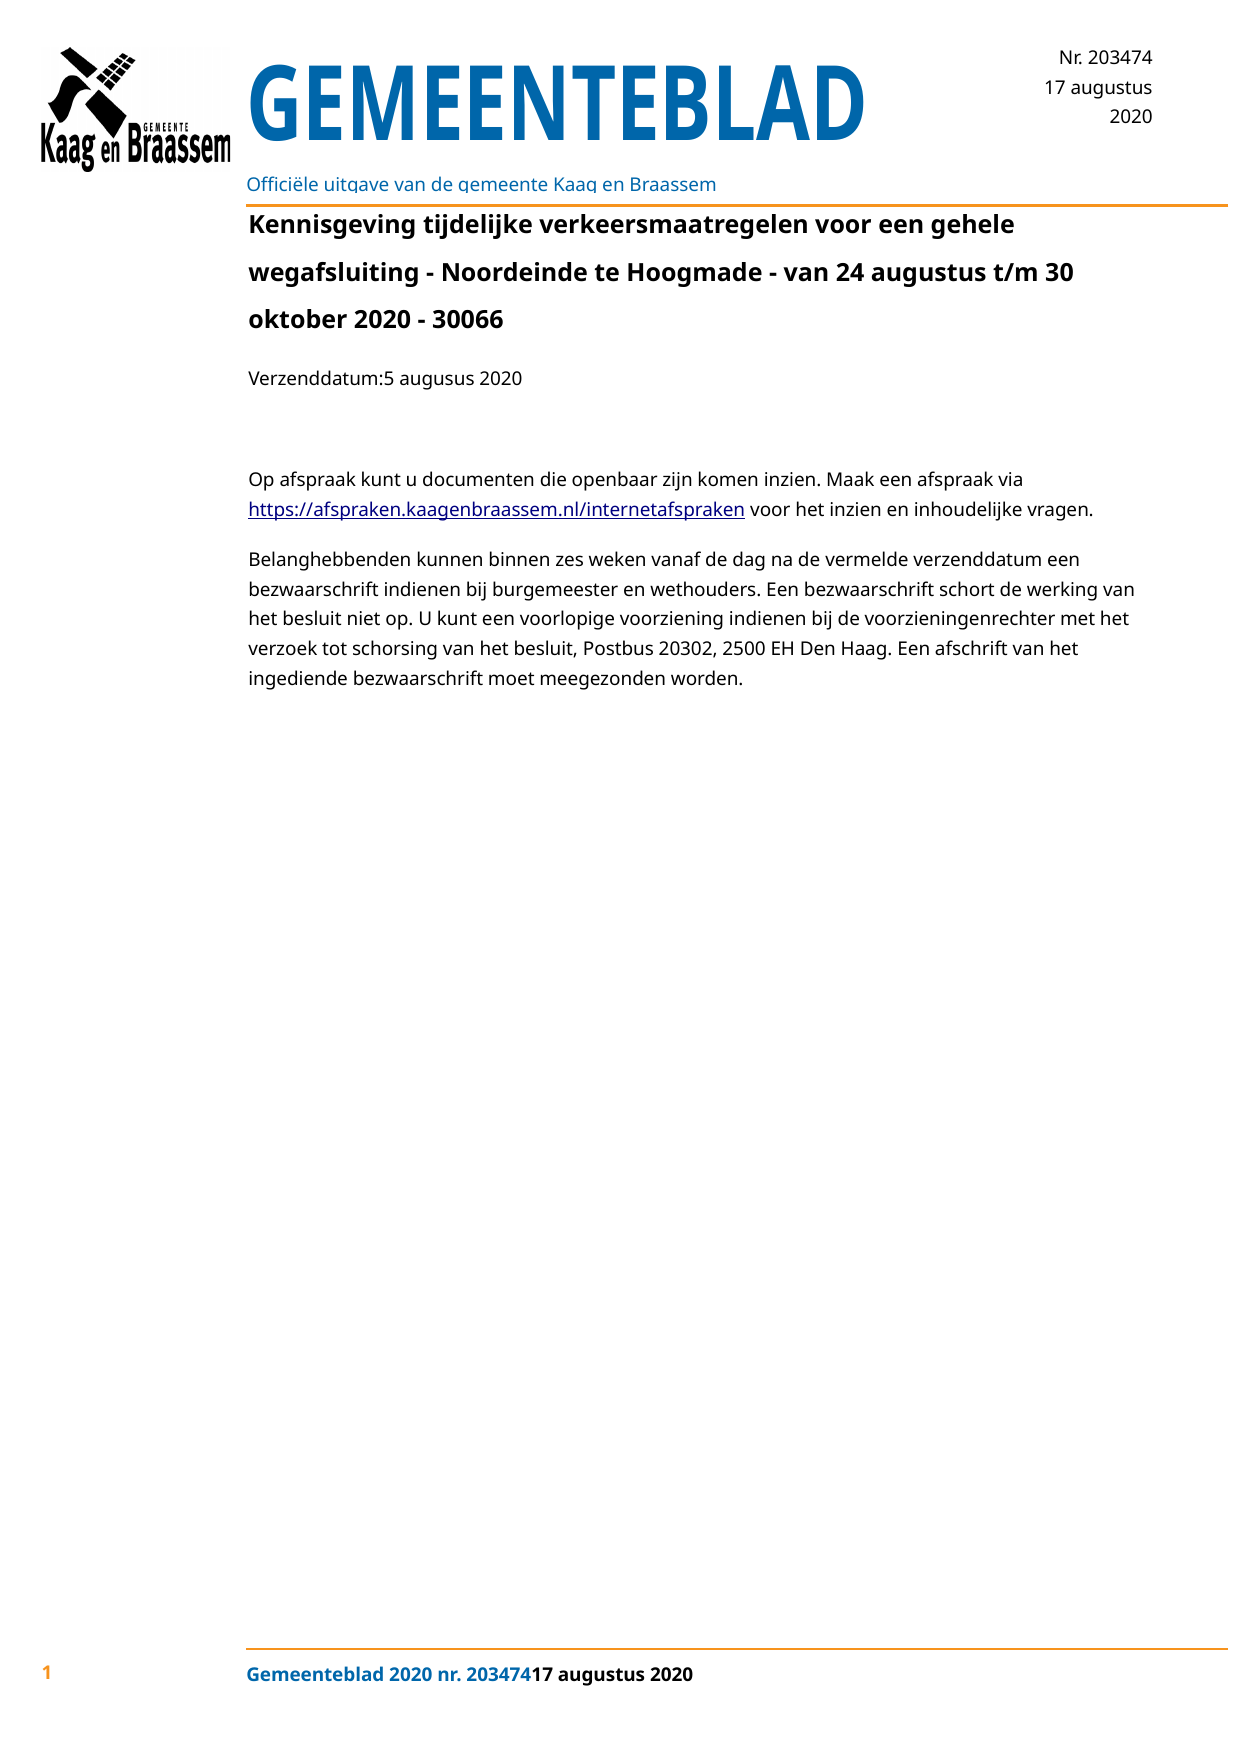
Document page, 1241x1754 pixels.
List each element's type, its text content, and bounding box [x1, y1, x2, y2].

text Kennisgeving tijdelijke verkeersmaatregelen voor een gehele wegafsluiting - Noordeinde te Hoogmade - van 24 augustus t/m 30 oktober 2020 - 30066 [248, 207, 1152, 336]
text Verzenddatum:5 augusus 2020 [248, 366, 1152, 391]
text Op afspraak kunt u documenten die openbaar zijn komen inzien. Maak een afspraak via https://afspraken.kaagenbraassem.nl/internetafspraken voor het inzien en inhoudelijke vragen. [248, 466, 1152, 522]
picture [41, 47, 231, 172]
text Belanghebbenden kunnen binnen zes weken vanaf de dag na de vermelde verzenddatum een bezwaarschrift indienen bij burgemeester en wethouders. Een bezwaarschrift schort de werking van het besluit niet op. U kunt een voorlopige voorziening indienen bij de voorzieningenrechter met het verzoek tot schorsing van het besluit, Postbus 20302, 2500 EH Den Haag. Een afschrift van het ingediende bezwaarschrift moet meegezonden worden. [248, 546, 1152, 690]
